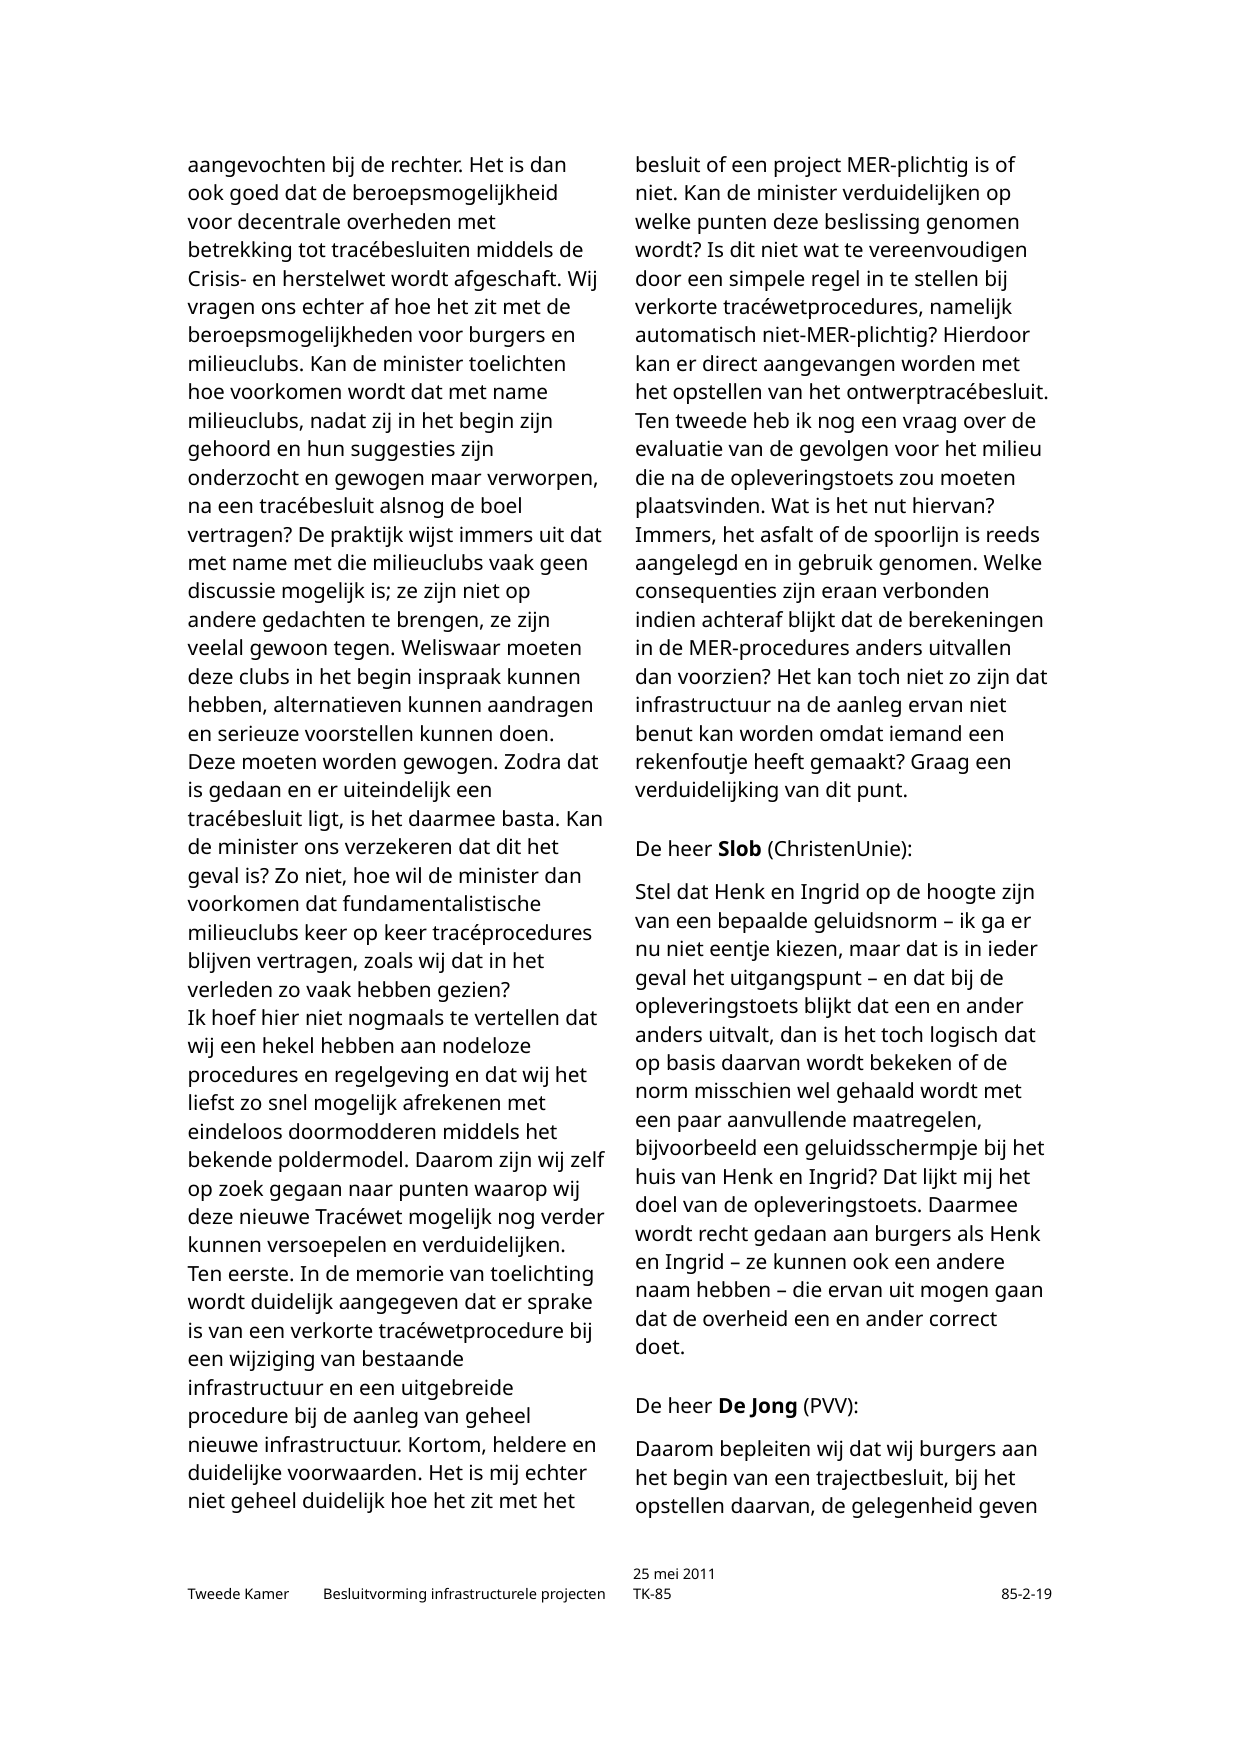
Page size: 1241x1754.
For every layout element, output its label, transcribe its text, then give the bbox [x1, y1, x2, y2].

text besluit of een project MER-plichtig is of niet. Kan de minister verduidelijken op welke punten deze beslissing genomen wordt? Is dit niet wat te vereenvoudigen door een simpele regel in te stellen bij verkorte tracéwetprocedures, namelijk automatisch niet-MER-plichtig? Hierdoor kan er direct aangevangen worden met het opstellen van het ontwerptracébesluit. [635, 150, 1053, 406]
text Ten tweede heb ik nog een vraag over de evaluatie van de gevolgen voor het milieu die na de opleveringstoets zou moeten plaatsvinden. Wat is het nut hiervan? Immers, het asfalt of de spoorlijn is reeds aangelegd en in gebruik genomen. Welke consequenties zijn eraan verbonden indien achteraf blijkt dat de berekeningen in de MER-procedures anders uitvallen dan voorzien? Het kan toch niet zo zijn dat infrastructuur na de aanleg ervan niet benut kan worden omdat iemand een rekenfoutje heeft gemaakt? Graag een verduidelijking van dit punt. [635, 406, 1053, 804]
text Stel dat Henk en Ingrid op de hoogte zijn van een bepaalde geluidsnorm – ik ga er nu niet eentje kiezen, maar dat is in ieder geval het uitgangspunt – en dat bij de opleveringstoets blijkt dat een en ander anders uitvalt, dan is het toch logisch dat op basis daarvan wordt bekeken of de norm misschien wel gehaald wordt met een paar aanvullende maatregelen, bijvoorbeeld een geluidsschermpje bij het huis van Henk en Ingrid? Dat lijkt mij het doel van de opleveringstoets. Daarmee wordt recht gedaan aan burgers als Henk en Ingrid – ze kunnen ook een andere naam hebben – die ervan uit mogen gaan dat de overheid een en ander correct doet. [635, 877, 1053, 1361]
text aangevochten bij de rechter. Het is dan ook goed dat de beroepsmogelijkheid voor decentrale overheden met betrekking tot tracébesluiten middels de Crisis- en herstelwet wordt afgeschaft. Wij vragen ons echter af hoe het zit met de beroepsmogelijkheden voor burgers en milieuclubs. Kan de minister toelichten hoe voorkomen wordt dat met name milieuclubs, nadat zij in het begin zijn gehoord en hun suggesties zijn onderzocht en gewogen maar verworpen, na een tracébesluit alsnog de boel vertragen? De praktijk wijst immers uit dat met name met die milieuclubs vaak geen discussie mogelijk is; ze zijn niet op andere gedachten te brengen, ze zijn veelal gewoon tegen. Weliswaar moeten deze clubs in het begin inspraak kunnen hebben, alternatieven kunnen aandragen en serieuze voorstellen kunnen doen. Deze moeten worden gewogen. Zodra dat is gedaan en er uiteindelijk een tracébesluit ligt, is het daarmee basta. Kan de minister ons verzekeren dat dit het geval is? Zo niet, hoe wil de minister dan voorkomen dat fundamentalistische milieuclubs keer op keer tracéprocedures blijven vertragen, zoals wij dat in het verleden zo vaak hebben gezien? [187, 150, 605, 1003]
text Ik hoef hier niet nogmaals te vertellen dat wij een hekel hebben aan nodeloze procedures en regelgeving en dat wij het liefst zo snel mogelijk afrekenen met eindeloos doormodderen middels het bekende poldermodel. Daarom zijn wij zelf op zoek gegaan naar punten waarop wij deze nieuwe Tracéwet mogelijk nog verder kunnen versoepelen en verduidelijken. Ten eerste. In de memorie van toelichting wordt duidelijk aangegeven dat er sprake is van een verkorte tracéwetprocedure bij een wijziging van bestaande infrastructuur en een uitgebreide procedure bij de aanleg van geheel nieuwe infrastructuur. Kortom, heldere en duidelijke voorwaarden. Het is mij echter niet geheel duidelijk hoe het zit met het [187, 1003, 605, 1515]
text De heer De Jong (PVV): [635, 1391, 1053, 1419]
text Daarom bepleiten wij dat wij burgers aan het begin van een trajectbesluit, bij het opstellen daarvan, de gelegenheid geven [635, 1434, 1053, 1520]
text De heer Slob (ChristenUnie): [635, 834, 1053, 862]
